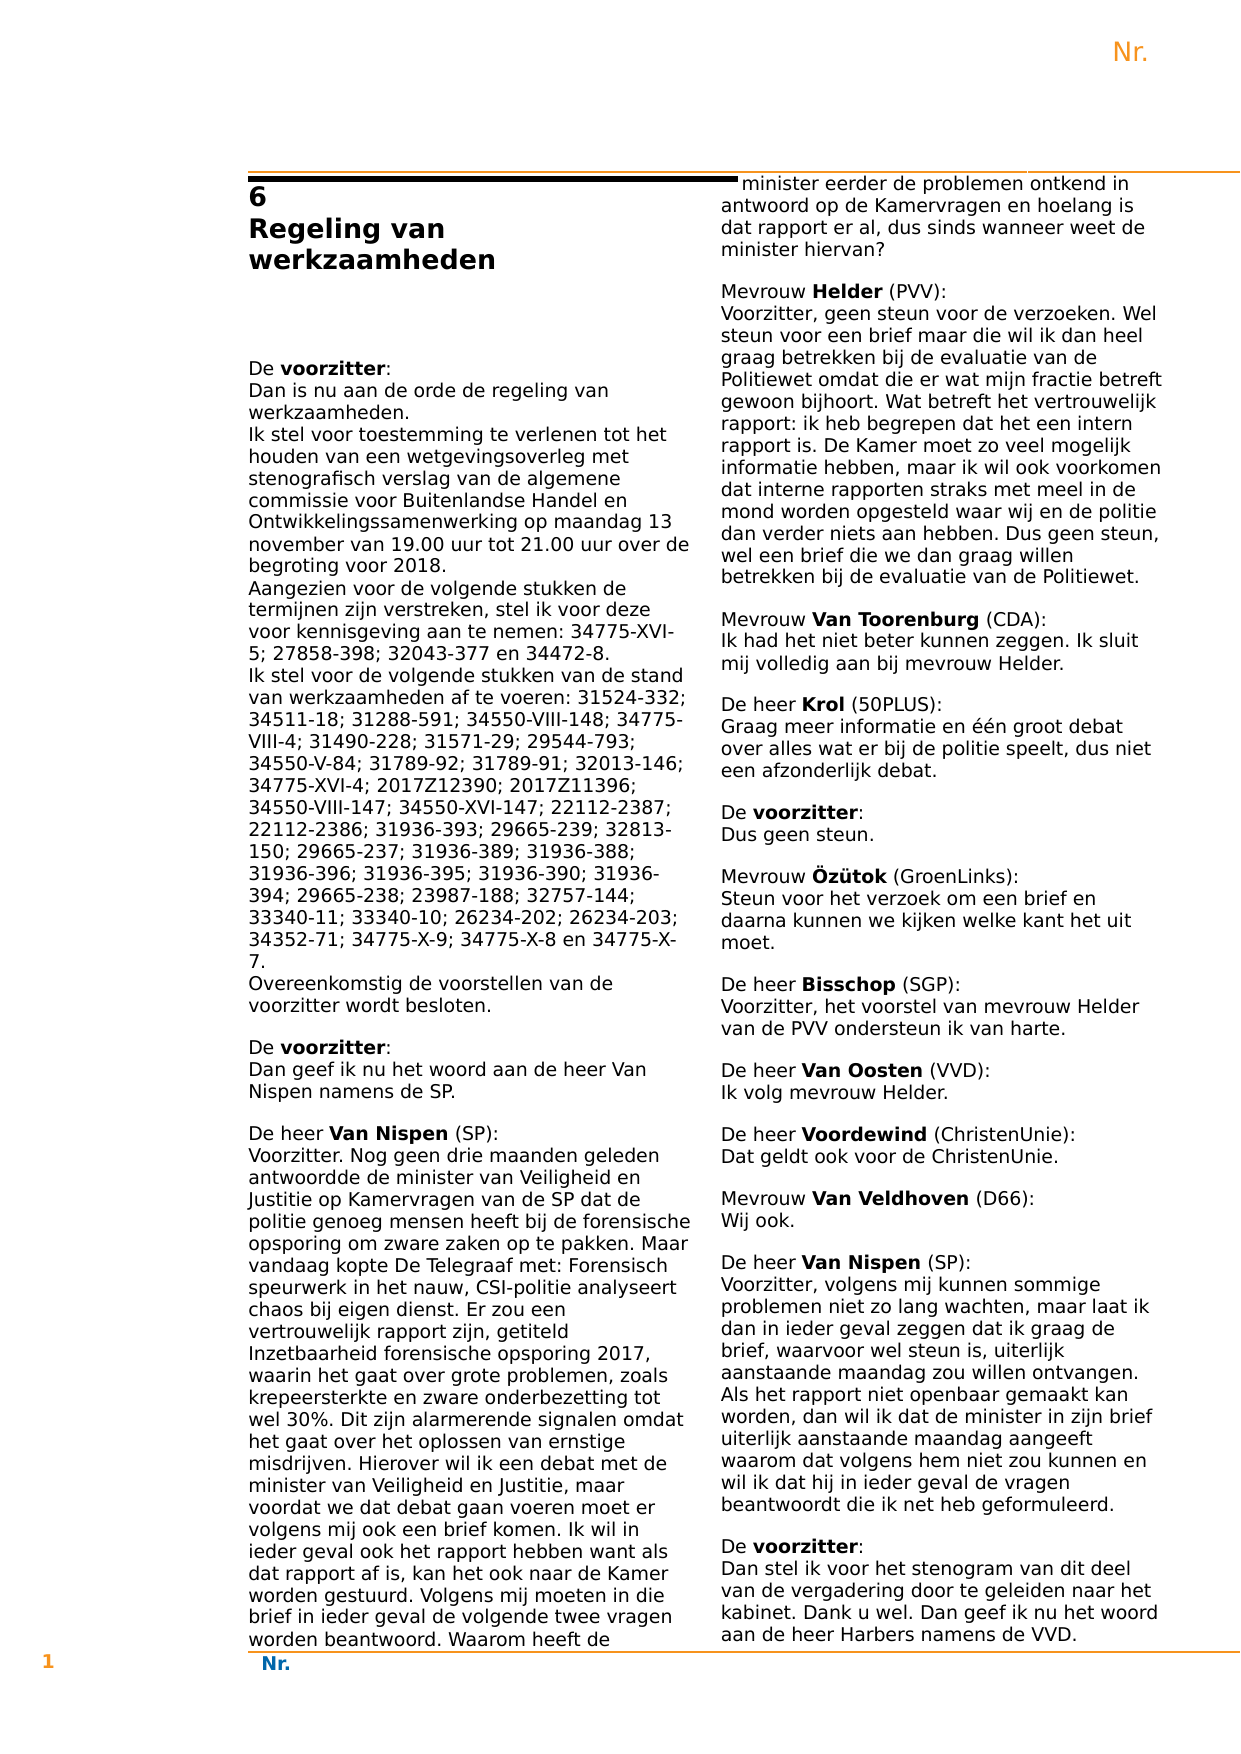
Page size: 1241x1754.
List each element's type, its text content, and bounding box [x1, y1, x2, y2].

text Voorzitter, volgens mij kunnen sommige problemen niet zo lang wachten, maar laat ik dan in ieder geval zeggen dat ik graag de brief, waarvoor wel steun is, uiterlijk aanstaande maandag zou willen ontvangen. Als het rapport niet openbaar gemaakt kan worden, dan wil ik dat de minister in zijn brief uiterlijk aanstaande maandag aangeeft waarom dat volgens hem niet zou kunnen en wil ik dat hij in ieder geval de vragen beantwoordt die ik net heb geformuleerd. [721, 1274, 1163, 1516]
text De voorzitter: [248, 358, 691, 379]
text Mevrouw Van Toorenburg (CDA): [721, 608, 1163, 630]
text minister eerder de problemen ontkend in antwoord op de Kamervragen en hoelang is dat rapport er al, dus sinds wanneer weet de minister hiervan? [721, 173, 1163, 261]
text De heer Van Nispen (SP): [721, 1252, 1163, 1274]
text Dan is nu aan de orde de regeling van werkzaamheden. [248, 379, 691, 423]
text Ik stel voor toestemming te verlenen tot het houden van een wetgevingsoverleg met stenografisch verslag van de algemene commissie voor Buitenlandse Handel en Ontwikkelingssamenwerking op maandag 13 november van 19.00 uur tot 21.00 uur over de begroting voor 2018. [248, 423, 691, 577]
text De heer Van Nispen (SP): [248, 1123, 691, 1145]
text Wij ook. [721, 1210, 1163, 1232]
text Voorzitter. Nog geen drie maanden geleden antwoordde de minister van Veiligheid en Justitie op Kamervragen van de SP dat de politie genoeg mensen heeft bij de forensische opsporing om zware zaken op te pakken. Maar vandaag kopte De Telegraaf met: Forensisch speurwerk in het nauw, CSI-politie analyseert chaos bij eigen dienst. Er zou een vertrouwelijk rapport zijn, getiteld Inzetbaarheid forensische opsporing 2017, waarin het gaat over grote problemen, zoals krepeersterkte en zware onderbezetting tot wel 30%. Dit zijn alarmerende signalen omdat het gaat over het oplossen van ernstige misdrijven. Hierover wil ik een debat met de minister van Veiligheid en Justitie, maar voordat we dat debat gaan voeren moet er volgens mij ook een brief komen. Ik wil in ieder geval ook het rapport hebben want als dat rapport af is, kan het ook naar de Kamer worden gestuurd. Volgens mij moeten in die brief in ieder geval de volgende twee vragen worden beantwoord. Waarom heeft de [248, 1145, 691, 1650]
text Ik stel voor de volgende stukken van de stand van werkzaamheden af te voeren: 31524-332; 34511-18; 31288-591; 34550-VIII-148; 34775-VIII-4; 31490-228; 31571-29; 29544-793; 34550-V-84; 31789-92; 31789-91; 32013-146; 34775-XVI-4; 2017Z12390; 2017Z11396; 34550-VIII-147; 34550-XVI-147; 22112-2387; 22112-2386; 31936-393; 29665-239; 32813-150; 29665-237; 31936-389; 31936-388; 31936-396; 31936-395; 31936-390; 31936-394; 29665-238; 23987-188; 32757-144; 33340-11; 33340-10; 26234-202; 26234-203; 34352-71; 34775-X-9; 34775-X-8 en 34775-X-7. [248, 665, 691, 973]
text Aangezien voor de volgende stukken de termijnen zijn verstreken, stel ik voor deze voor kennisgeving aan te nemen: 34775-XVI-5; 27858-398; 32043-377 en 34472-8. [248, 577, 691, 665]
text De voorzitter: [721, 802, 1163, 824]
text De heer Bisschop (SGP): [721, 974, 1163, 996]
text Dan geef ik nu het woord aan de heer Van Nispen namens de SP. [248, 1059, 691, 1103]
text Steun voor het verzoek om een brief en daarna kunnen we kijken welke kant het uit moet. [721, 888, 1163, 954]
text Ik had het niet beter kunnen zeggen. Ik sluit mij volledig aan bij mevrouw Helder. [721, 630, 1163, 674]
text Dan stel ik voor het stenogram van dit deel van de vergadering door te geleiden naar het kabinet. Dank u wel. Dan geef ik nu het woord aan de heer Harbers namens de VVD. [721, 1558, 1163, 1646]
title 6 Regeling van werkzaamheden [248, 182, 691, 276]
text De voorzitter: [248, 1037, 691, 1059]
text Voorzitter, geen steun voor de verzoeken. Wel steun voor een brief maar die wil ik dan heel graag betrekken bij de evaluatie van de Politiewet omdat die er wat mijn fractie betreft gewoon bijhoort. Wat betreft het vertrouwelijk rapport: ik heb begrepen dat het een intern rapport is. De Kamer moet zo veel mogelijk informatie hebben, maar ik wil ook voorkomen dat interne rapporten straks met meel in de mond worden opgesteld waar wij en de politie dan verder niets aan hebben. Dus geen steun, wel een brief die we dan graag willen betrekken bij de evaluatie van de Politiewet. [721, 303, 1163, 588]
text Mevrouw Van Veldhoven (D66): [721, 1188, 1163, 1210]
text Mevrouw Özütok (GroenLinks): [721, 866, 1163, 888]
text De heer Voordewind (ChristenUnie): [721, 1124, 1163, 1146]
text Dus geen steun. [721, 824, 1163, 846]
text Ik volg mevrouw Helder. [721, 1082, 1163, 1104]
text Graag meer informatie en één groot debat over alles wat er bij de politie speelt, dus niet een afzonderlijk debat. [721, 716, 1163, 782]
text De voorzitter: [721, 1536, 1163, 1558]
text Voorzitter, het voorstel van mevrouw Helder van de PVV ondersteun ik van harte. [721, 996, 1163, 1040]
text Mevrouw Helder (PVV): [721, 281, 1163, 303]
text De heer Krol (50PLUS): [721, 694, 1163, 716]
text De heer Van Oosten (VVD): [721, 1060, 1163, 1082]
text Overeenkomstig de voorstellen van de voorzitter wordt besloten. [248, 973, 691, 1017]
text Dat geldt ook voor de ChristenUnie. [721, 1146, 1163, 1168]
